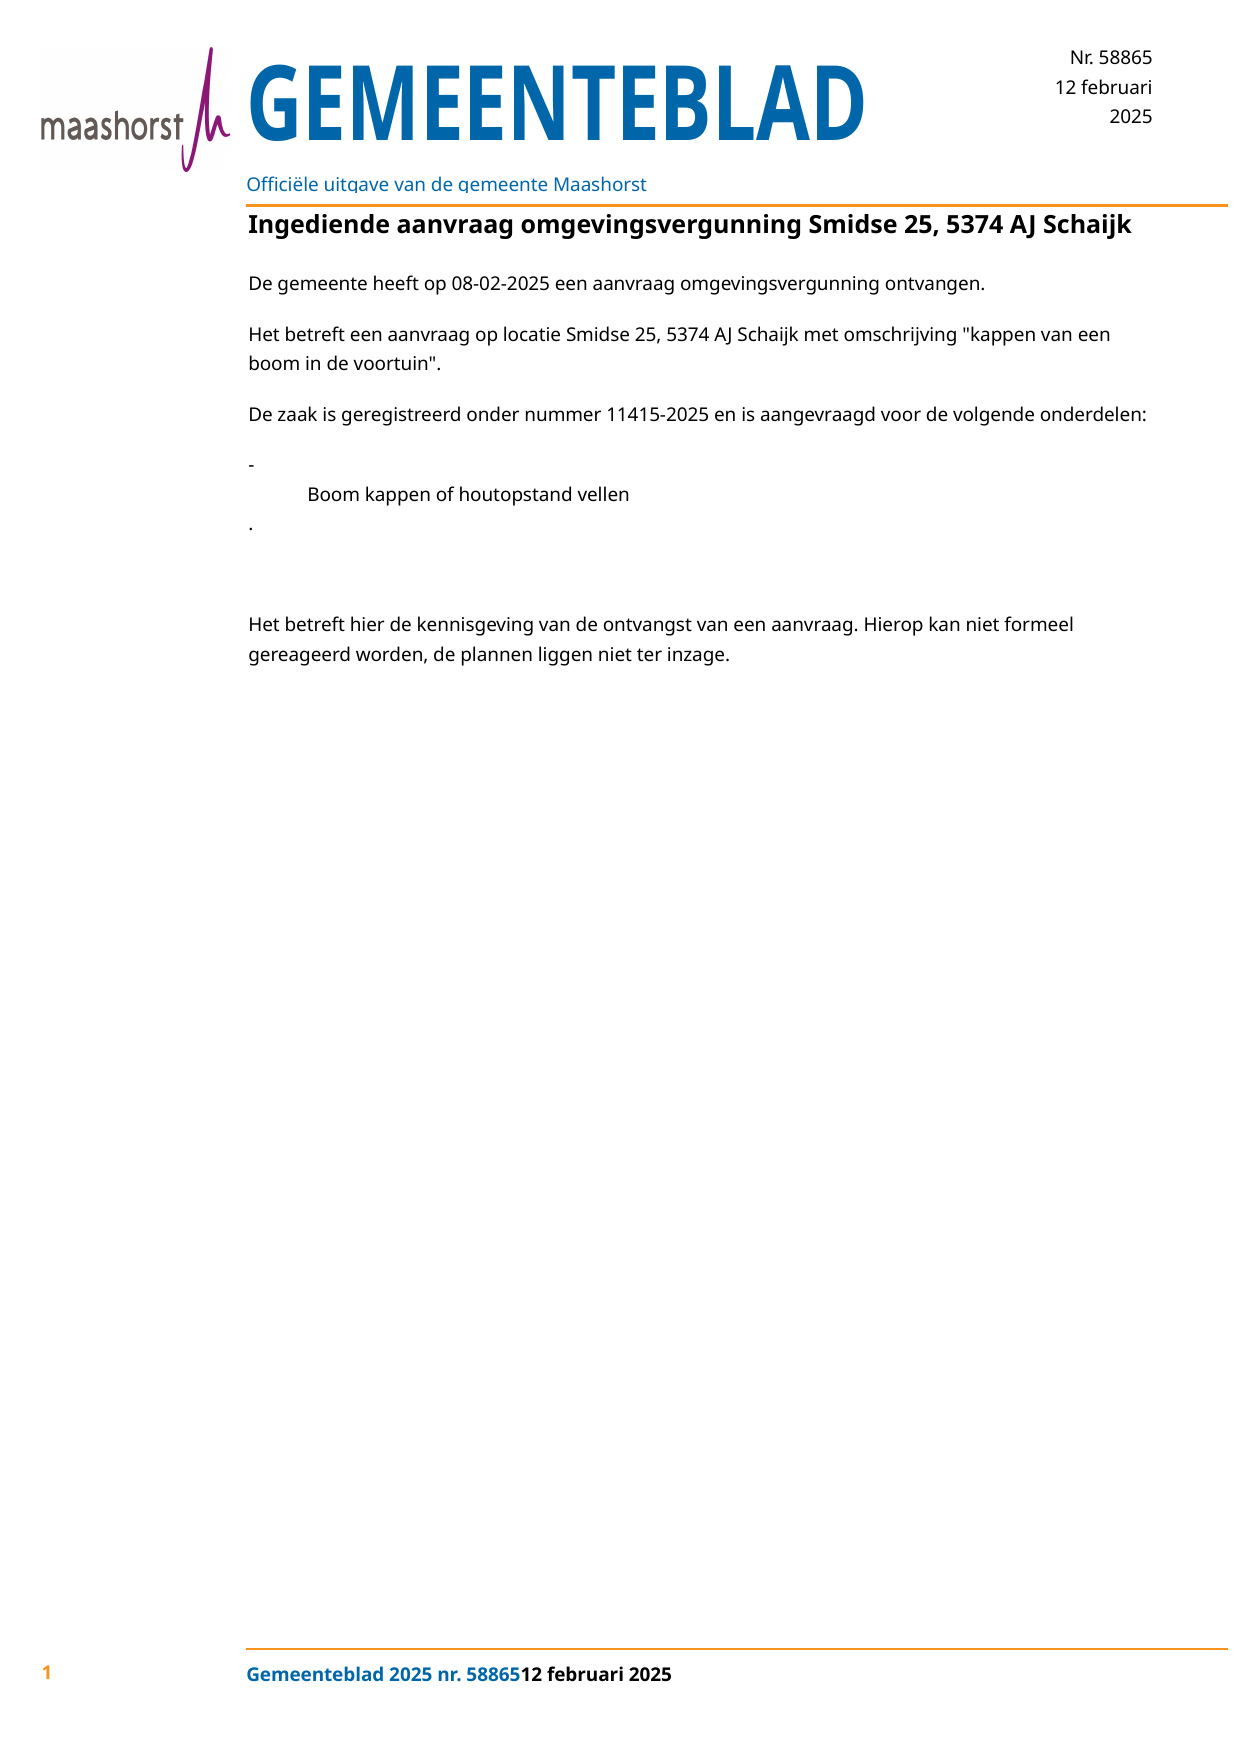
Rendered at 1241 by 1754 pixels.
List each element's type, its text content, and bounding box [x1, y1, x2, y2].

text Het betreft hier de kennisgeving van de ontvangst van een aanvraag. Hierop kan niet formeel gereageerd worden, de plannen liggen niet ter inzage. [248, 611, 1152, 666]
text Het betreft een aanvraag op locatie Smidse 25, 5374 AJ Schaijk met omschrijving "kappen van een boom in de voortuin". [248, 321, 1152, 376]
picture [41, 47, 231, 172]
text . [248, 510, 1152, 536]
list Boom kappen of houtopstand vellen [248, 481, 1152, 506]
text De gemeente heeft op 08-02-2025 een aanvraag omgevingsvergunning ontvangen. [248, 270, 1152, 296]
text De zaak is geregistreerd onder nummer 11415-2025 en is aangevraagd voor de volgende onderdelen: [248, 401, 1152, 426]
text Ingediende aanvraag omgevingsvergunning Smidse 25, 5374 AJ Schaijk [248, 207, 1152, 241]
